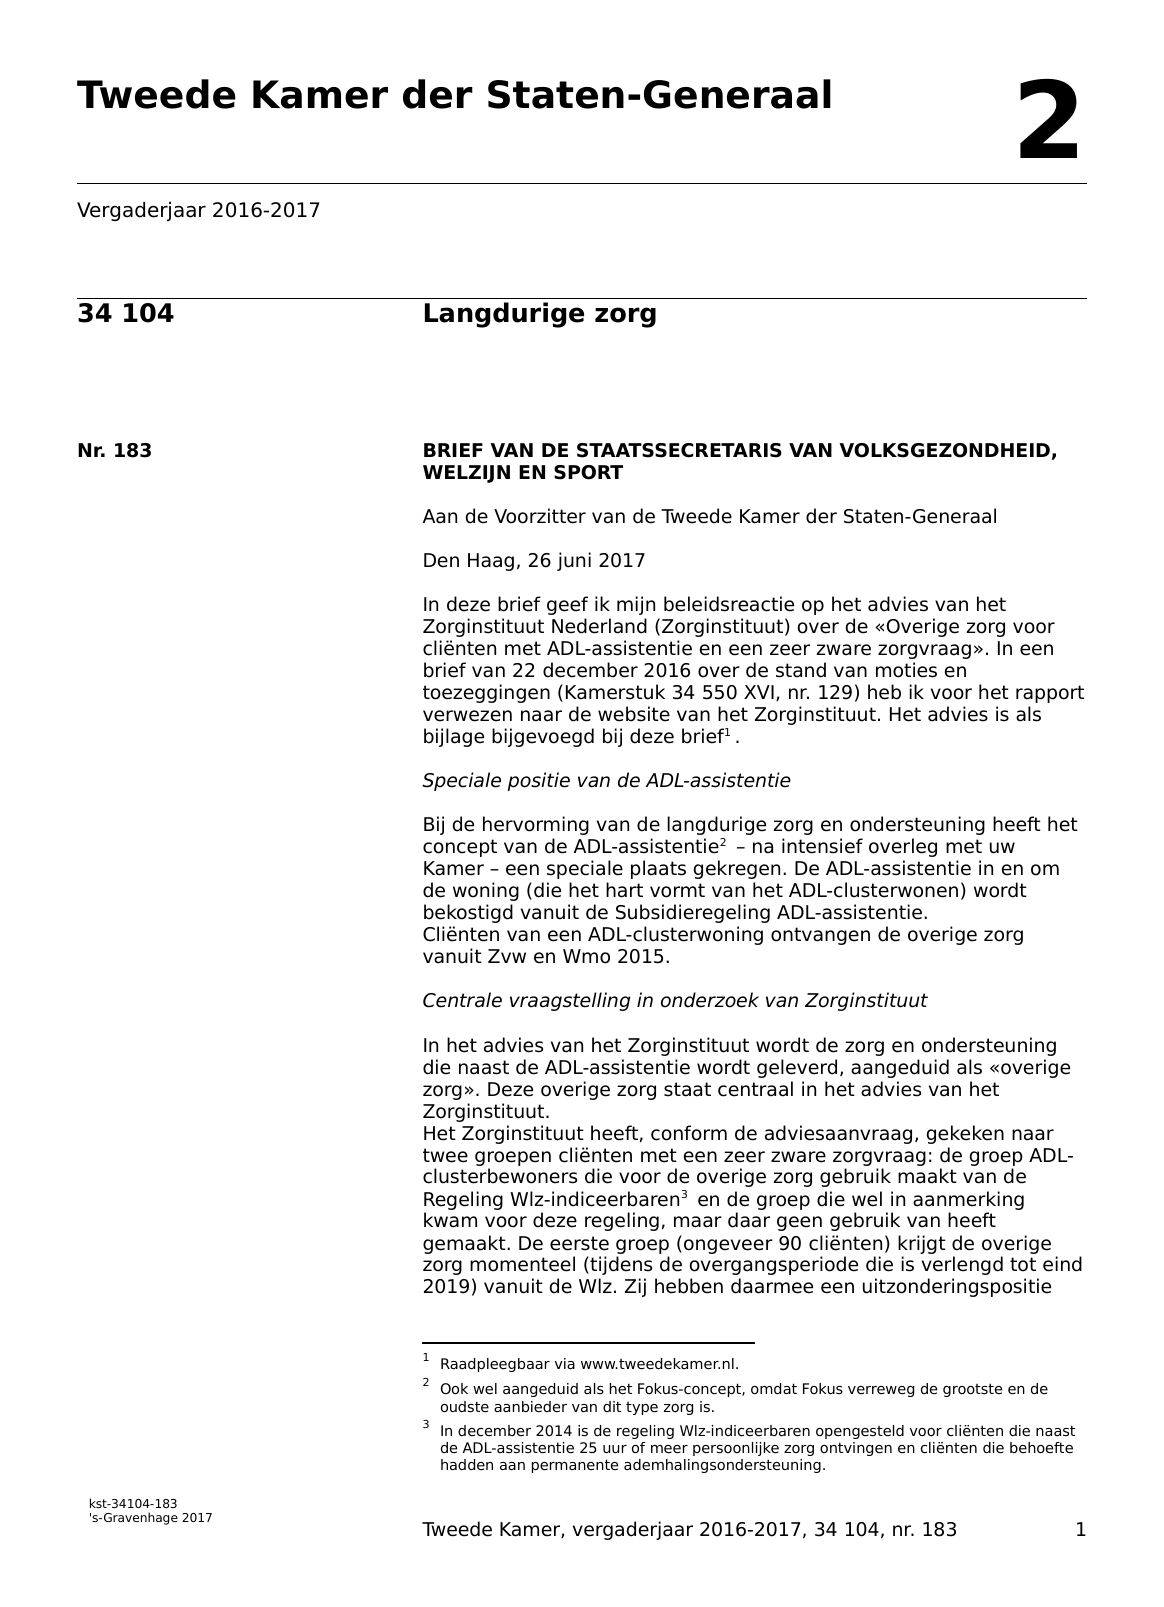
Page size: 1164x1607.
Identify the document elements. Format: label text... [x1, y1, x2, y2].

table_cell Vergaderjaar 2016-2017 [77, 184, 1087, 298]
text Den Haag, 26 juni 2017 [422, 550, 1087, 572]
subtitle Nr. 183 BRIEF VAN DE STAATSSECRETARIS VAN VOLKSGEZONDHEID, WELZIJN EN SPORT [77, 440, 1087, 484]
subtitle Speciale positie van de ADL-assistentie [422, 770, 1087, 792]
subtitle Centrale vraagstelling in onderzoek van Zorginstituut [422, 990, 1087, 1012]
text Raadpleegbaar via www.tweedekamer.nl. [422, 1352, 1087, 1374]
text Het Zorginstituut heeft, conform de adviesaanvraag, gekeken naar twee groepen cliënten met een zeer zware zorgvraag: de groep ADL-clusterbewoners die voor de overige zorg gebruik maakt van de Regeling Wlz-indiceerbaren en de groep die wel in aanmerking kwam voor deze regeling, maar daar geen gebruik van heeft gemaakt. De eerste groep (ongeveer 90 cliënten) krijgt de overige zorg momenteel (tijdens de overgangsperiode die is verlengd tot eind 2019) vanuit de Wlz. Zij hebben daarmee een uitzonderingspositie [422, 1122, 1087, 1298]
text 's-Gravenhage 2017 [88, 1511, 323, 1525]
text Bij de hervorming van de langdurige zorg en ondersteuning heeft het concept van de ADL-assistentie – na intensief overleg met uw Kamer – een speciale plaats gekregen. De ADL-assistentie in en om de woning (die het hart vormt van het ADL-clusterwonen) wordt bekostigd vanuit de Subsidieregeling ADL-assistentie. [422, 814, 1087, 924]
text Cliënten van een ADL-clusterwoning ontvangen de overige zorg vanuit Zvw en Wmo 2015. [422, 924, 1087, 968]
text Ook wel aangeduid als het Fokus-concept, omdat Fokus verreweg de grootste en de oudste aanbieder van dit type zorg is. [422, 1377, 1087, 1416]
subtitle 34 104 Langdurige zorg [77, 299, 1087, 329]
text In het advies van het Zorginstituut wordt de zorg en ondersteuning die naast de ADL-assistentie wordt geleverd, aangeduid als «overige zorg». Deze overige zorg staat centraal in het advies van het Zorginstituut. [422, 1034, 1087, 1122]
text Aan de Voorzitter van de Tweede Kamer der Staten-Generaal [422, 506, 1087, 528]
text kst-34104-183 [88, 1497, 323, 1511]
table_header 2 [886, 59, 1087, 183]
table_header Tweede Kamer der Staten-Generaal [77, 59, 886, 183]
text In deze brief geef ik mijn beleidsreactie op het advies van het Zorginstituut Nederland (Zorginstituut) over de «Overige zorg voor cliënten met ADL-assistentie en een zeer zware zorgvraag». In een brief van 22 december 2016 over de stand van moties en toezeggingen (Kamerstuk 34 550 XVI, nr. 129) heb ik voor het rapport verwezen naar de website van het Zorginstituut. Het advies is als bijlage bijgevoegd bij deze brief. [422, 594, 1087, 748]
text In december 2014 is de regeling Wlz-indiceerbaren opengesteld voor cliënten die naast de ADL-assistentie 25 uur of meer persoonlijke zorg ontvingen en cliënten die behoefte hadden aan permanente ademhalingsondersteuning. [422, 1418, 1087, 1474]
